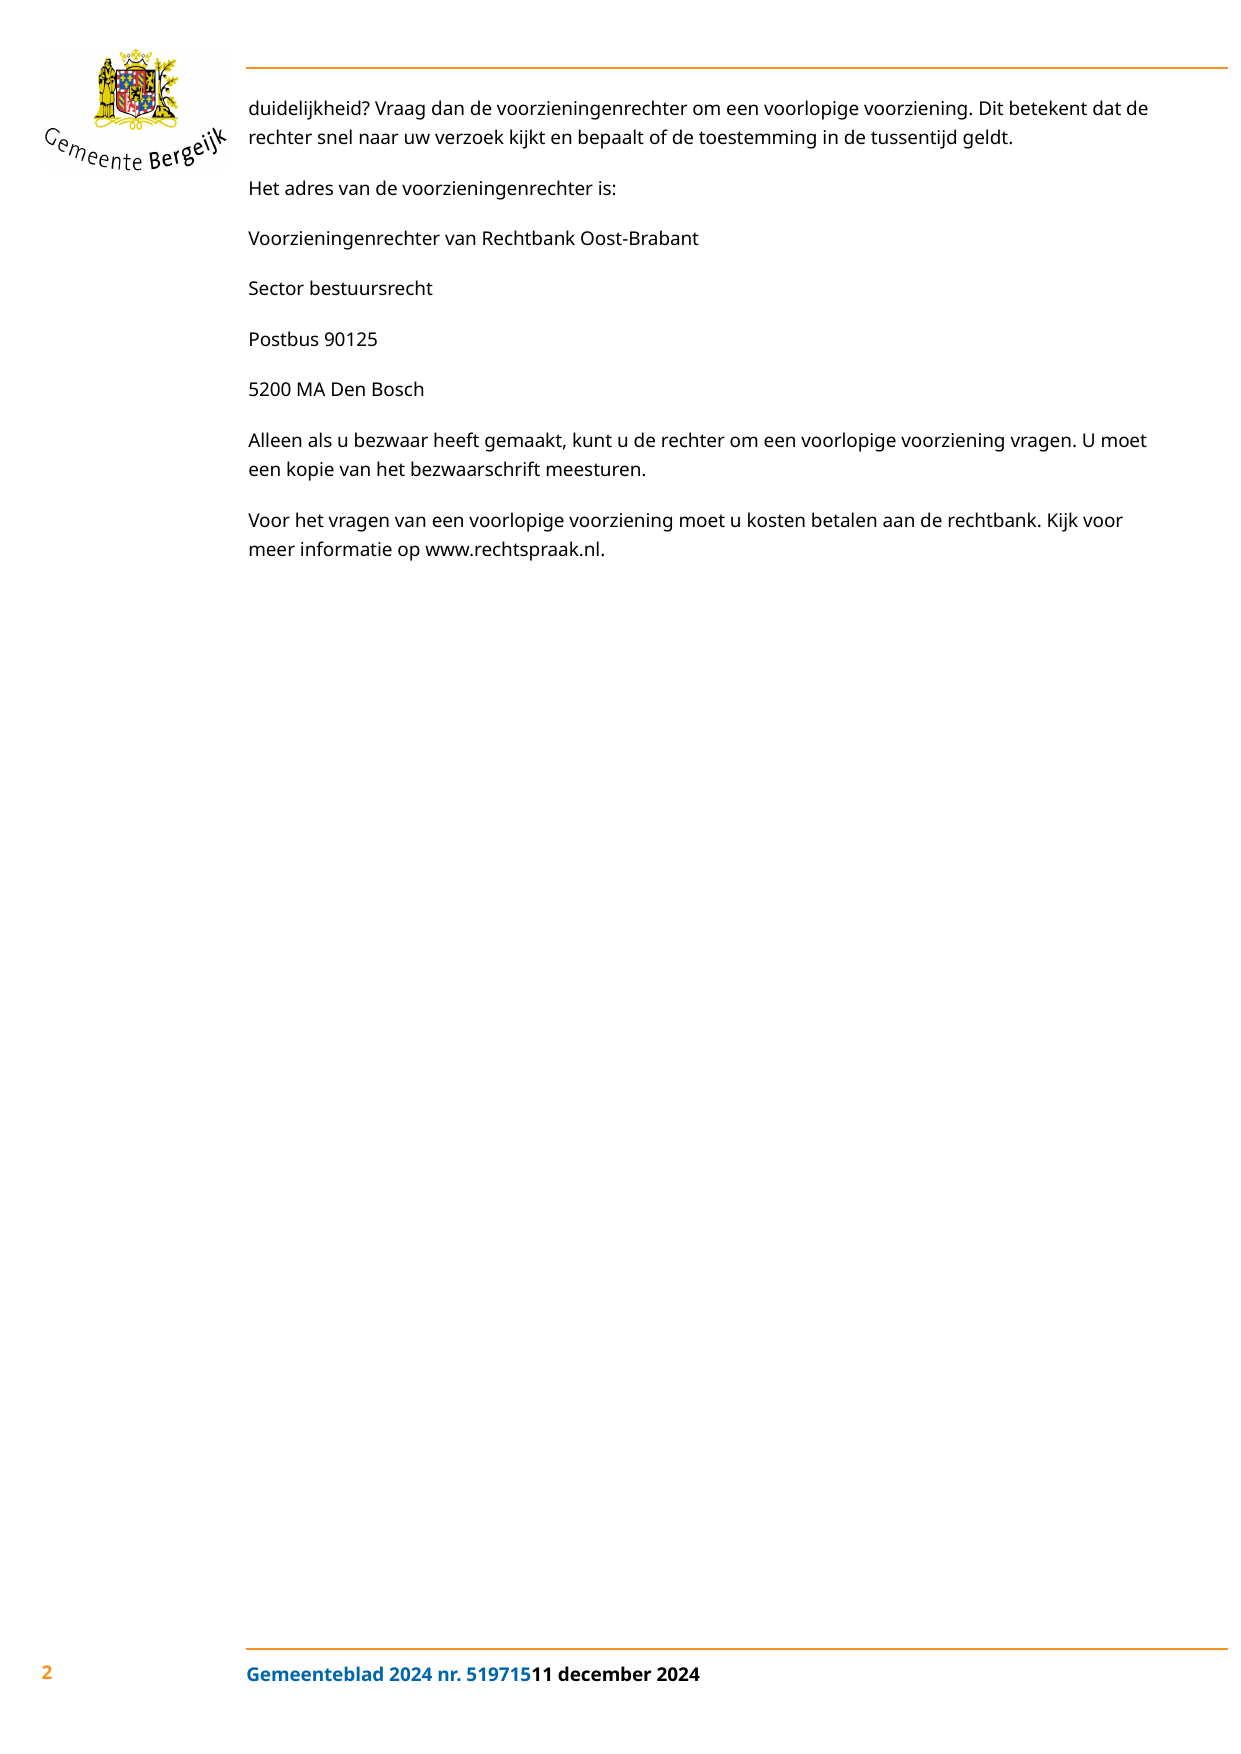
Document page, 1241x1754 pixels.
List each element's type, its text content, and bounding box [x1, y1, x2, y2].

text 5200 MA Den Bosch [248, 376, 1152, 402]
text Het adres van de voorzieningenrechter is: [248, 175, 1152, 201]
picture [41, 47, 231, 172]
text Sector bestuursrecht [248, 276, 1152, 301]
text duidelijkheid? Vraag dan de voorzieningenrechter om een voorlopige voorziening. Dit betekent dat de rechter snel naar uw verzoek kijkt en bepaalt of de toestemming in de tussentijd geldt. [248, 95, 1152, 150]
text Voor het vragen van een voorlopige voorziening moet u kosten betalen aan de rechtbank. Kijk voor meer informatie op www.rechtspraak.nl. [248, 507, 1152, 562]
text Voorzieningenrechter van Rechtbank Oost-Brabant [248, 225, 1152, 251]
text Postbus 90125 [248, 326, 1152, 352]
text Alleen als u bezwaar heeft gemaakt, kunt u de rechter om een voorlopige voorziening vragen. U moet een kopie van het bezwaarschrift meesturen. [248, 427, 1152, 482]
